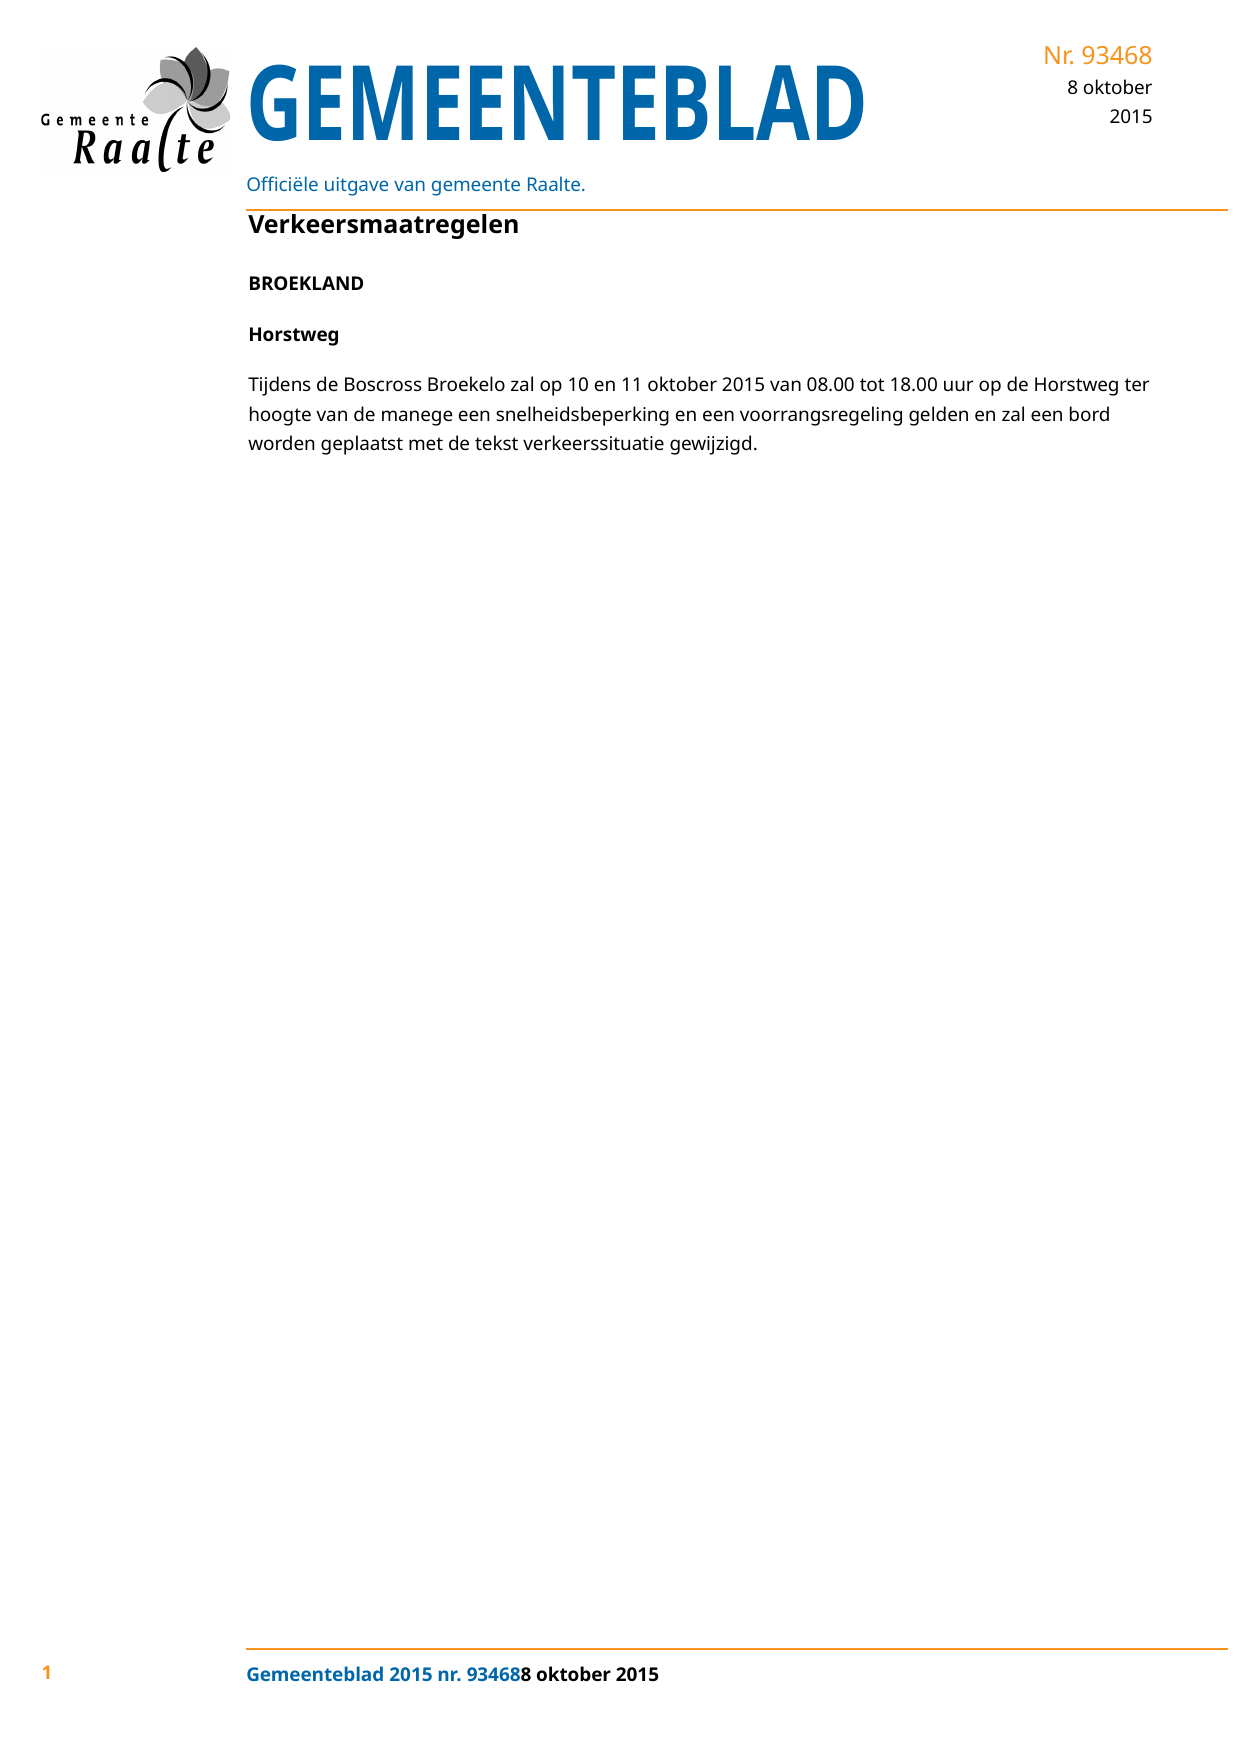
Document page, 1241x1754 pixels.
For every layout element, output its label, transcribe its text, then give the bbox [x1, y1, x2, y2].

text Tijdens de Boscross Broekelo zal op 10 en 11 oktober 2015 van 08.00 tot 18.00 uur op de Horstweg ter hoogte van de manege een snelheidsbeperking en een voorrangsregeling gelden en zal een bord worden geplaatst met de tekst verkeerssituatie gewijzigd. [248, 371, 1152, 456]
text Verkeersmaatregelen [248, 211, 1152, 241]
text BROEKLAND [248, 270, 1152, 296]
picture [41, 47, 231, 172]
text Horstweg [248, 321, 1152, 346]
